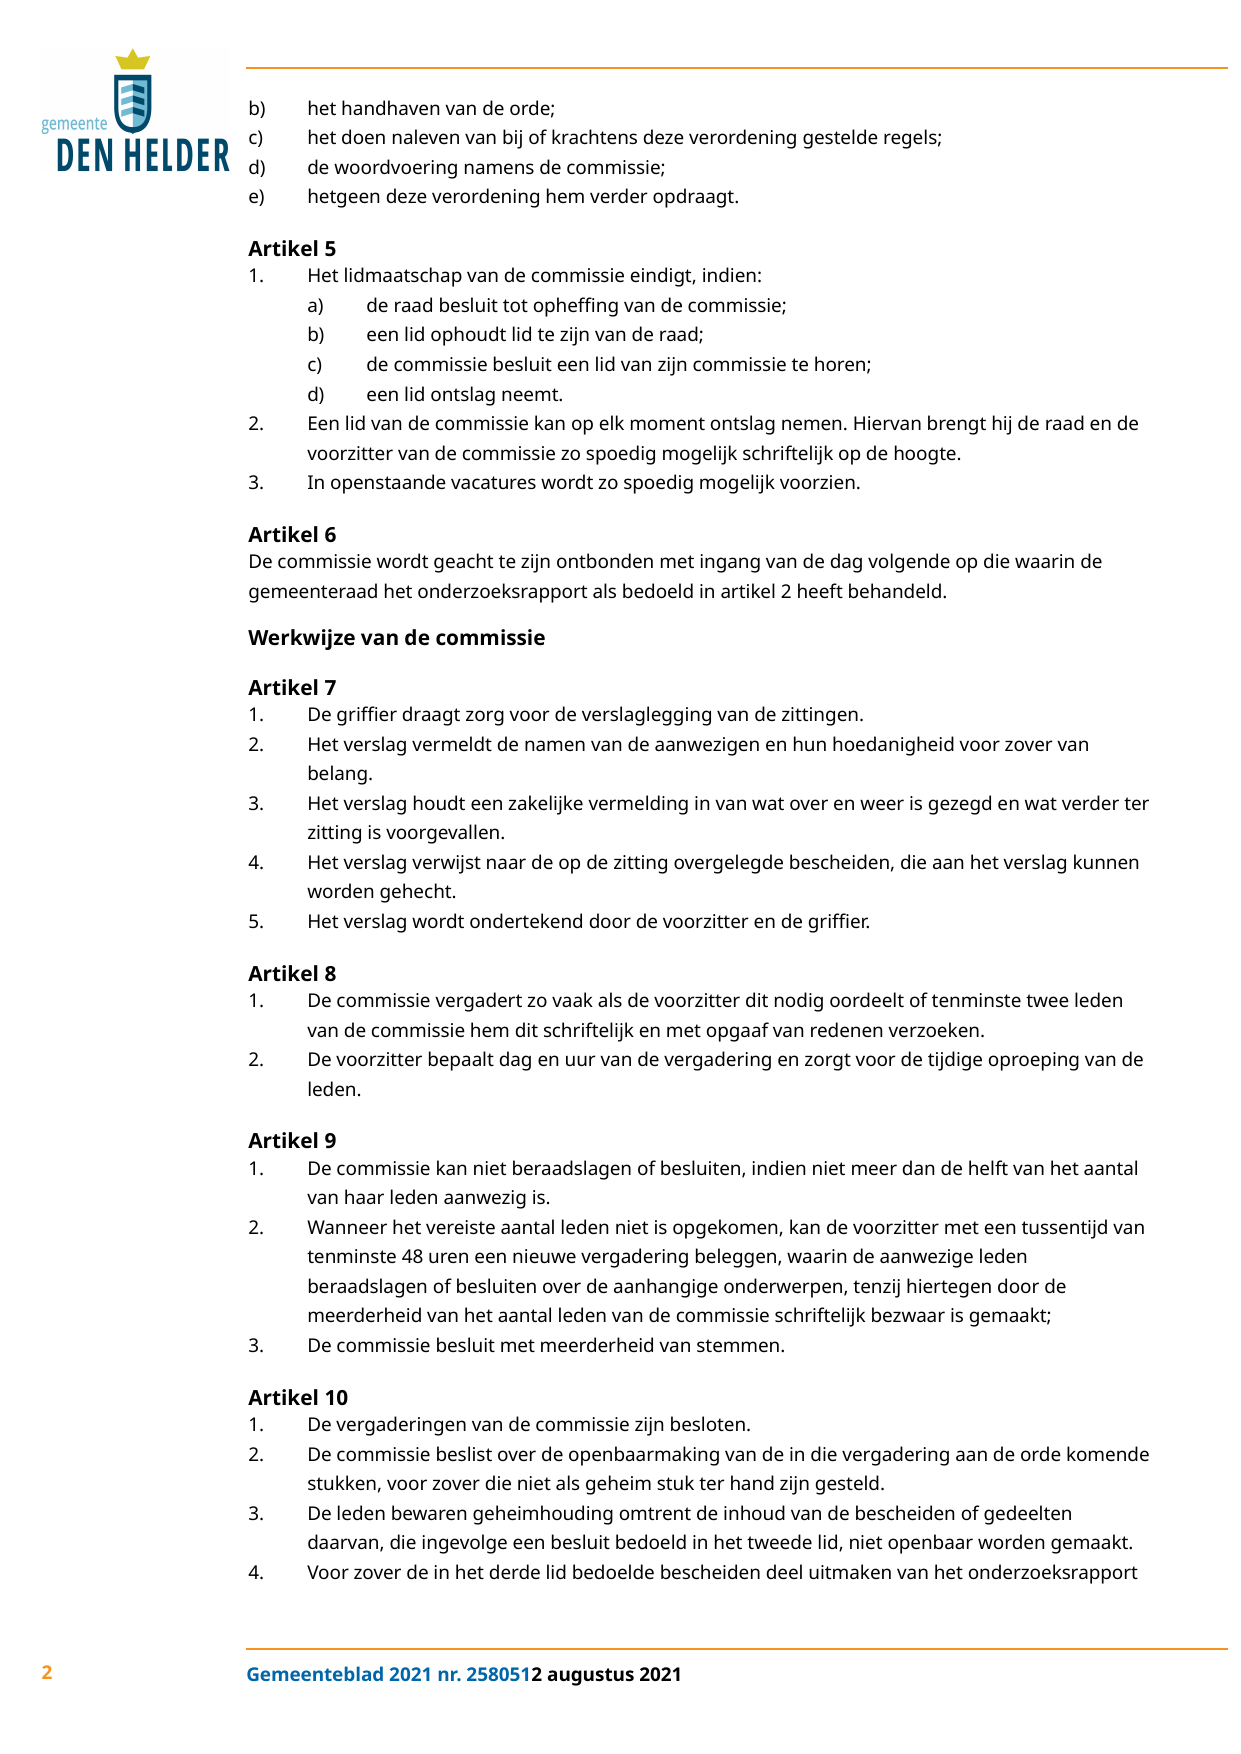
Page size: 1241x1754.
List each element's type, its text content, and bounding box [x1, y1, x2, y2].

list De leden bewaren geheimhouding omtrent de inhoud van de bescheiden of gedeelten daarvan, die ingevolge een besluit bedoeld in het tweede lid, niet openbaar worden gemaakt. [248, 1500, 1152, 1555]
list Een lid van de commissie kan op elk moment ontslag nemen. Hiervan brengt hij de raad en de voorzitter van de commissie zo spoedig mogelijk schriftelijk op de hoogte. [248, 410, 1152, 466]
picture [41, 47, 231, 172]
text Artikel 5 [248, 234, 1152, 262]
list het handhaven van de orde; [248, 95, 1152, 121]
list de raad besluit tot opheffing van de commissie; [307, 292, 1152, 318]
text Artikel 6 [248, 520, 1152, 548]
list een lid ontslag neemt. [307, 381, 1152, 406]
list Het verslag vermeldt de namen van de aanwezigen en hun hoedanigheid voor zover van belang. [248, 731, 1152, 786]
list de woordvoering namens de commissie; [248, 154, 1152, 180]
list De commissie kan niet beraadslagen of besluiten, indien niet meer dan de helft van het aantal van haar leden aanwezig is. [248, 1155, 1152, 1210]
list Het lidmaatschap van de commissie eindigt, indien: [248, 262, 1152, 288]
picture [220, 160, 224, 172]
text Artikel 8 [248, 959, 1152, 987]
picture [130, 157, 135, 172]
list het doen naleven van bij of krachtens deze verordening gestelde regels; [248, 124, 1152, 150]
list De commissie besluit met meerderheid van stemmen. [248, 1332, 1152, 1358]
picture [182, 144, 187, 165]
text Artikel 9 [248, 1126, 1152, 1155]
list Voor zover de in het derde lid bedoelde bescheiden deel uitmaken van het onderzoeksrapport [248, 1559, 1152, 1585]
list de commissie besluit een lid van zijn commissie te horen; [307, 351, 1152, 377]
text Artikel 7 [248, 673, 1152, 701]
text De commissie wordt geacht te zijn ontbonden met ingang van de dag volgende op die waarin de gemeenteraad het onderzoeksrapport als bedoeld in artikel 2 heeft behandeld. [248, 548, 1152, 604]
picture [100, 154, 106, 172]
list De voorzitter bepaalt dag en uur van de vergadering en zorgt voor de tijdige oproeping van de leden. [248, 1046, 1152, 1102]
picture [63, 144, 68, 165]
list De griffier draagt zorg voor de verslaglegging van de zittingen. [248, 701, 1152, 727]
list hetgeen deze verordening hem verder opdraagt. [248, 183, 1152, 209]
list De vergaderingen van de commissie zijn besloten. [248, 1411, 1152, 1437]
text Artikel 10 [248, 1383, 1152, 1411]
list Wanneer het vereiste aantal leden niet is opgekomen, kan de voorzitter met een tussentijd van tenminste 48 uren een nieuwe vergadering beleggen, waarin de aanwezige leden beraadslagen of besluiten over de aanhangige onderwerpen, tenzij hiertegen door de meerderheid van het aantal leden van de commissie schriftelijk bezwaar is gemaakt; [248, 1214, 1152, 1328]
list Het verslag houdt een zakelijke vermelding in van wat over en weer is gezegd en wat verder ter zitting is voorgevallen. [248, 790, 1152, 845]
list De commissie vergadert zo vaak als de voorzitter dit nodig oordeelt of tenminste twee leden van de commissie hem dit schriftelijk en met opgaaf van redenen verzoeken. [248, 987, 1152, 1042]
list In openstaande vacatures wordt zo spoedig mogelijk voorzien. [248, 469, 1152, 495]
list een lid ophoudt lid te zijn van de raad; [307, 322, 1152, 347]
list Het verslag wordt ondertekend door de voorzitter en de griffier. [248, 908, 1152, 934]
list De commissie beslist over de openbaarmaking van de in die vergadering aan de orde komende stukken, voor zover die niet als geheim stuk ter hand zijn gesteld. [248, 1441, 1152, 1496]
text Werkwijze van de commissie [248, 623, 1152, 652]
list Het verslag verwijst naar de op de zitting overgelegde bescheiden, die aan het verslag kunnen worden gehecht. [248, 849, 1152, 904]
